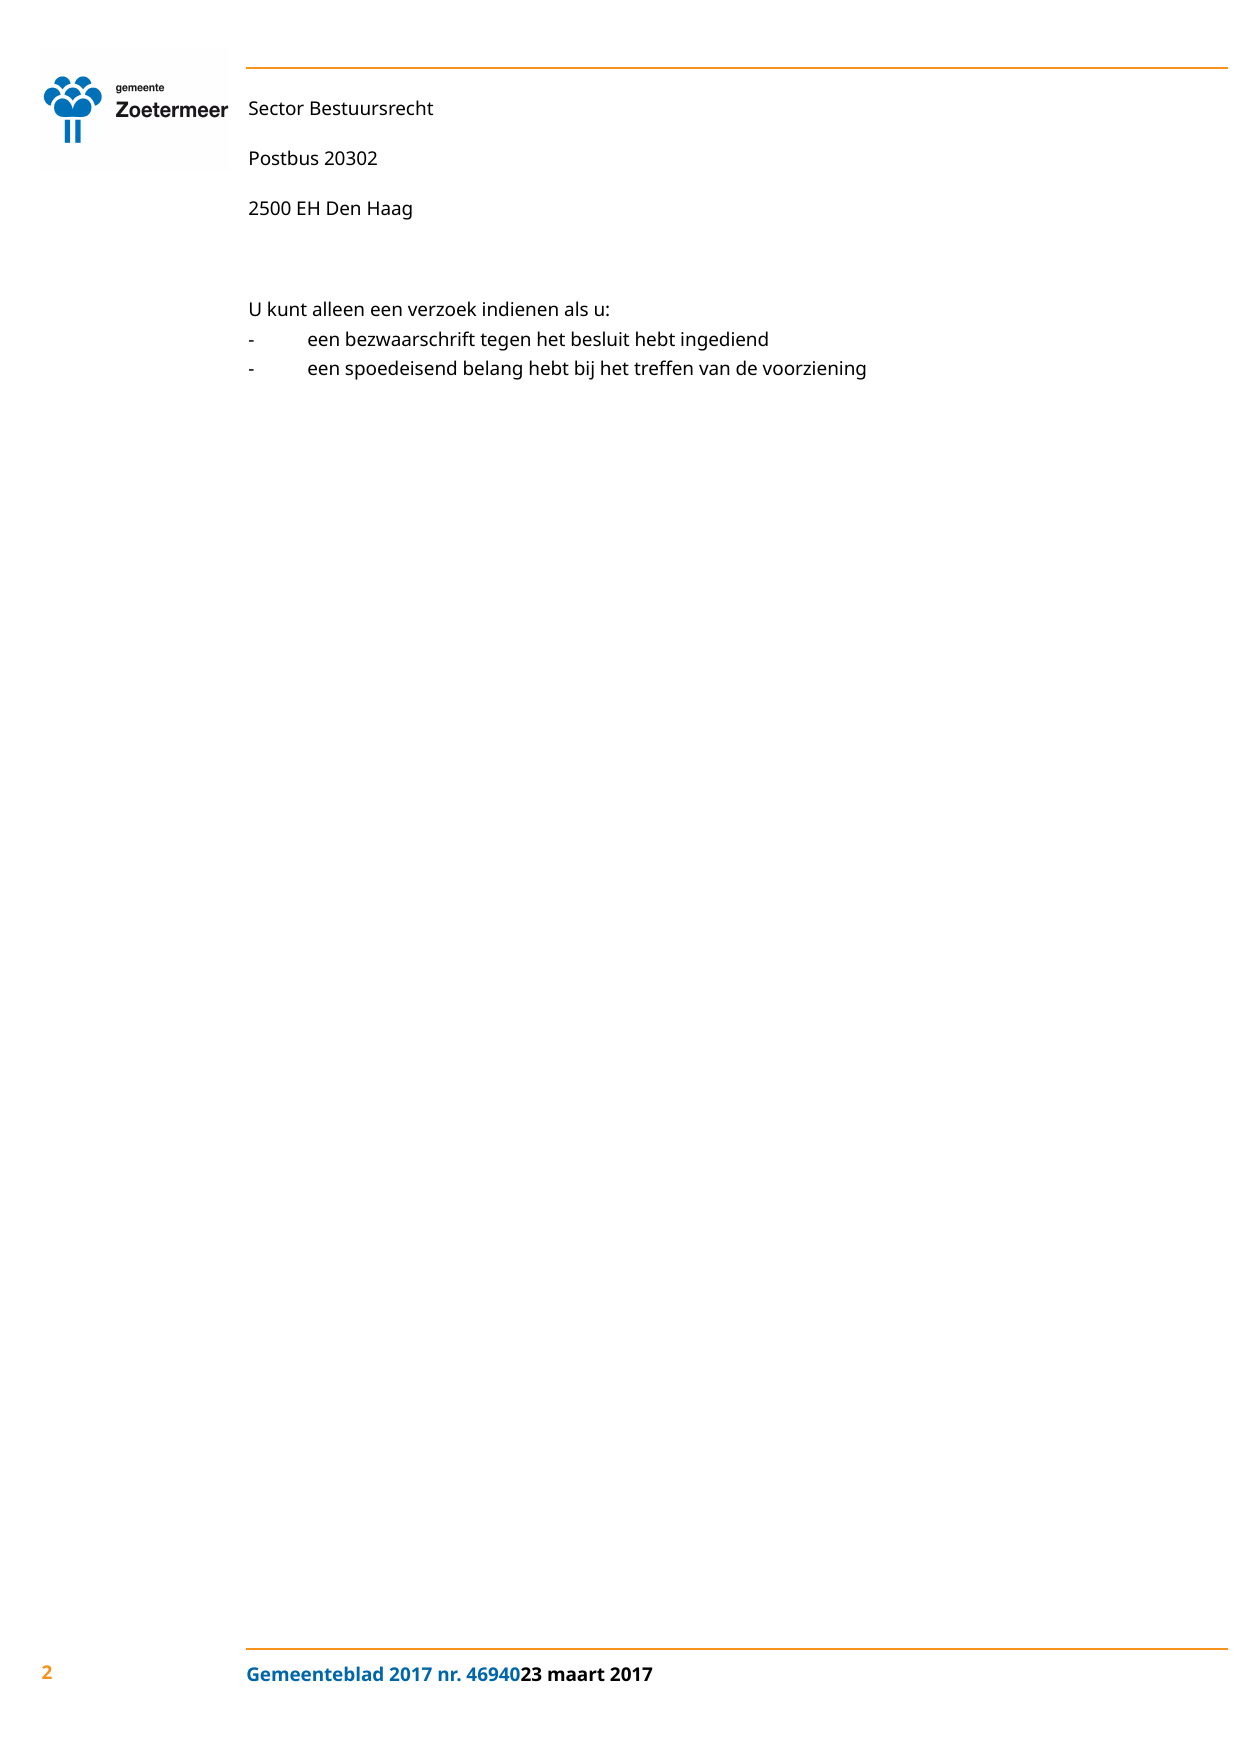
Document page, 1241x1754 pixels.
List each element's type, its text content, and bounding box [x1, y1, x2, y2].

text Postbus 20302 [248, 145, 1152, 171]
text U kunt alleen een verzoek indienen als u: [248, 296, 1152, 322]
list een spoedeisend belang hebt bij het treffen van de voorziening [248, 356, 1152, 381]
list een bezwaarschrift tegen het besluit hebt ingediend [248, 326, 1152, 352]
text Sector Bestuursrecht [248, 95, 1152, 121]
text 2500 EH Den Haag [248, 196, 1152, 221]
picture [41, 47, 231, 172]
